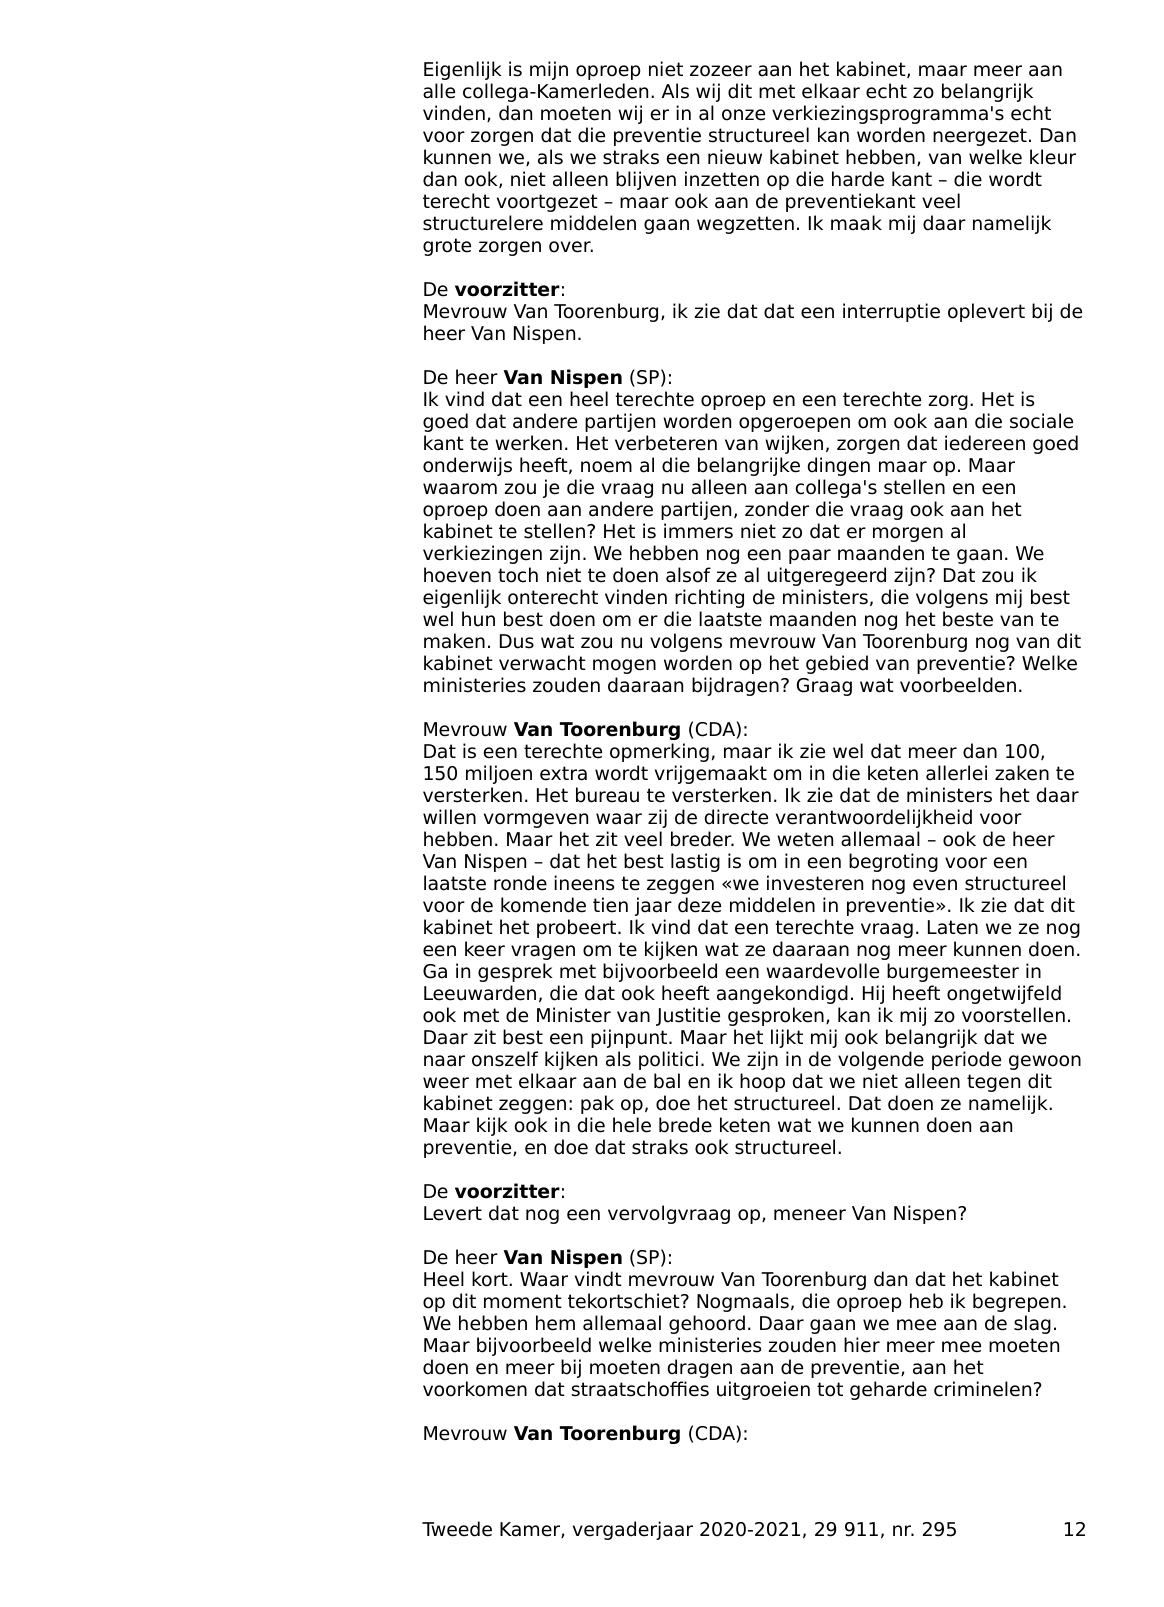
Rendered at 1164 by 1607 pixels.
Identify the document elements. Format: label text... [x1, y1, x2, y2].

text Dat is een terechte opmerking, maar ik zie wel dat meer dan 100, 150 miljoen extra wordt vrijgemaakt om in die keten allerlei zaken te versterken. Het bureau te versterken. Ik zie dat de ministers het daar willen vormgeven waar zij de directe verantwoordelijkheid voor hebben. Maar het zit veel breder. We weten allemaal – ook de heer Van Nispen – dat het best lastig is om in een begroting voor een laatste ronde ineens te zeggen «we investeren nog even structureel voor de komende tien jaar deze middelen in preventie». Ik zie dat dit kabinet het probeert. Ik vind dat een terechte vraag. Laten we ze nog een keer vragen om te kijken wat ze daaraan nog meer kunnen doen. Ga in gesprek met bijvoorbeeld een waardevolle burgemeester in Leeuwarden, die dat ook heeft aangekondigd. Hij heeft ongetwijfeld ook met de Minister van Justitie gesproken, kan ik mij zo voorstellen. Daar zit best een pijnpunt. Maar het lijkt mij ook belangrijk dat we naar onszelf kijken als politici. We zijn in de volgende periode gewoon weer met elkaar aan de bal en ik hoop dat we niet alleen tegen dit kabinet zeggen: pak op, doe het structureel. Dat doen ze namelijk. Maar kijk ook in die hele brede keten wat we kunnen doen aan preventie, en doe dat straks ook structureel. [422, 741, 1087, 1159]
text De heer Van Nispen (SP): [422, 367, 1087, 389]
text Mevrouw Van Toorenburg, ik zie dat dat een interruptie oplevert bij de heer Van Nispen. [422, 301, 1087, 345]
text Mevrouw Van Toorenburg (CDA): [422, 719, 1087, 741]
text Eigenlijk is mijn oproep niet zozeer aan het kabinet, maar meer aan alle collega-Kamerleden. Als wij dit met elkaar echt zo belangrijk vinden, dan moeten wij er in al onze verkiezingsprogramma's echt voor zorgen dat die preventie structureel kan worden neergezet. Dan kunnen we, als we straks een nieuw kabinet hebben, van welke kleur dan ook, niet alleen blijven inzetten op die harde kant – die wordt terecht voortgezet – maar ook aan de preventiekant veel structurelere middelen gaan wegzetten. Ik maak mij daar namelijk grote zorgen over. [422, 59, 1087, 257]
text De heer Van Nispen (SP): [422, 1247, 1087, 1269]
text De voorzitter: [422, 1181, 1087, 1203]
text De voorzitter: [422, 279, 1087, 301]
text Mevrouw Van Toorenburg (CDA): [422, 1423, 1087, 1445]
text Levert dat nog een vervolgvraag op, meneer Van Nispen? [422, 1203, 1087, 1225]
text Heel kort. Waar vindt mevrouw Van Toorenburg dan dat het kabinet op dit moment tekortschiet? Nogmaals, die oproep heb ik begrepen. We hebben hem allemaal gehoord. Daar gaan we mee aan de slag. Maar bijvoorbeeld welke ministeries zouden hier meer mee moeten doen en meer bij moeten dragen aan de preventie, aan het voorkomen dat straatschoffies uitgroeien tot geharde criminelen? [422, 1269, 1087, 1401]
text Ik vind dat een heel terechte oproep en een terechte zorg. Het is goed dat andere partijen worden opgeroepen om ook aan die sociale kant te werken. Het verbeteren van wijken, zorgen dat iedereen goed onderwijs heeft, noem al die belangrijke dingen maar op. Maar waarom zou je die vraag nu alleen aan collega's stellen en een oproep doen aan andere partijen, zonder die vraag ook aan het kabinet te stellen? Het is immers niet zo dat er morgen al verkiezingen zijn. We hebben nog een paar maanden te gaan. We hoeven toch niet te doen alsof ze al uitgeregeerd zijn? Dat zou ik eigenlijk onterecht vinden richting de ministers, die volgens mij best wel hun best doen om er die laatste maanden nog het beste van te maken. Dus wat zou nu volgens mevrouw Van Toorenburg nog van dit kabinet verwacht mogen worden op het gebied van preventie? Welke ministeries zouden daaraan bijdragen? Graag wat voorbeelden. [422, 389, 1087, 697]
